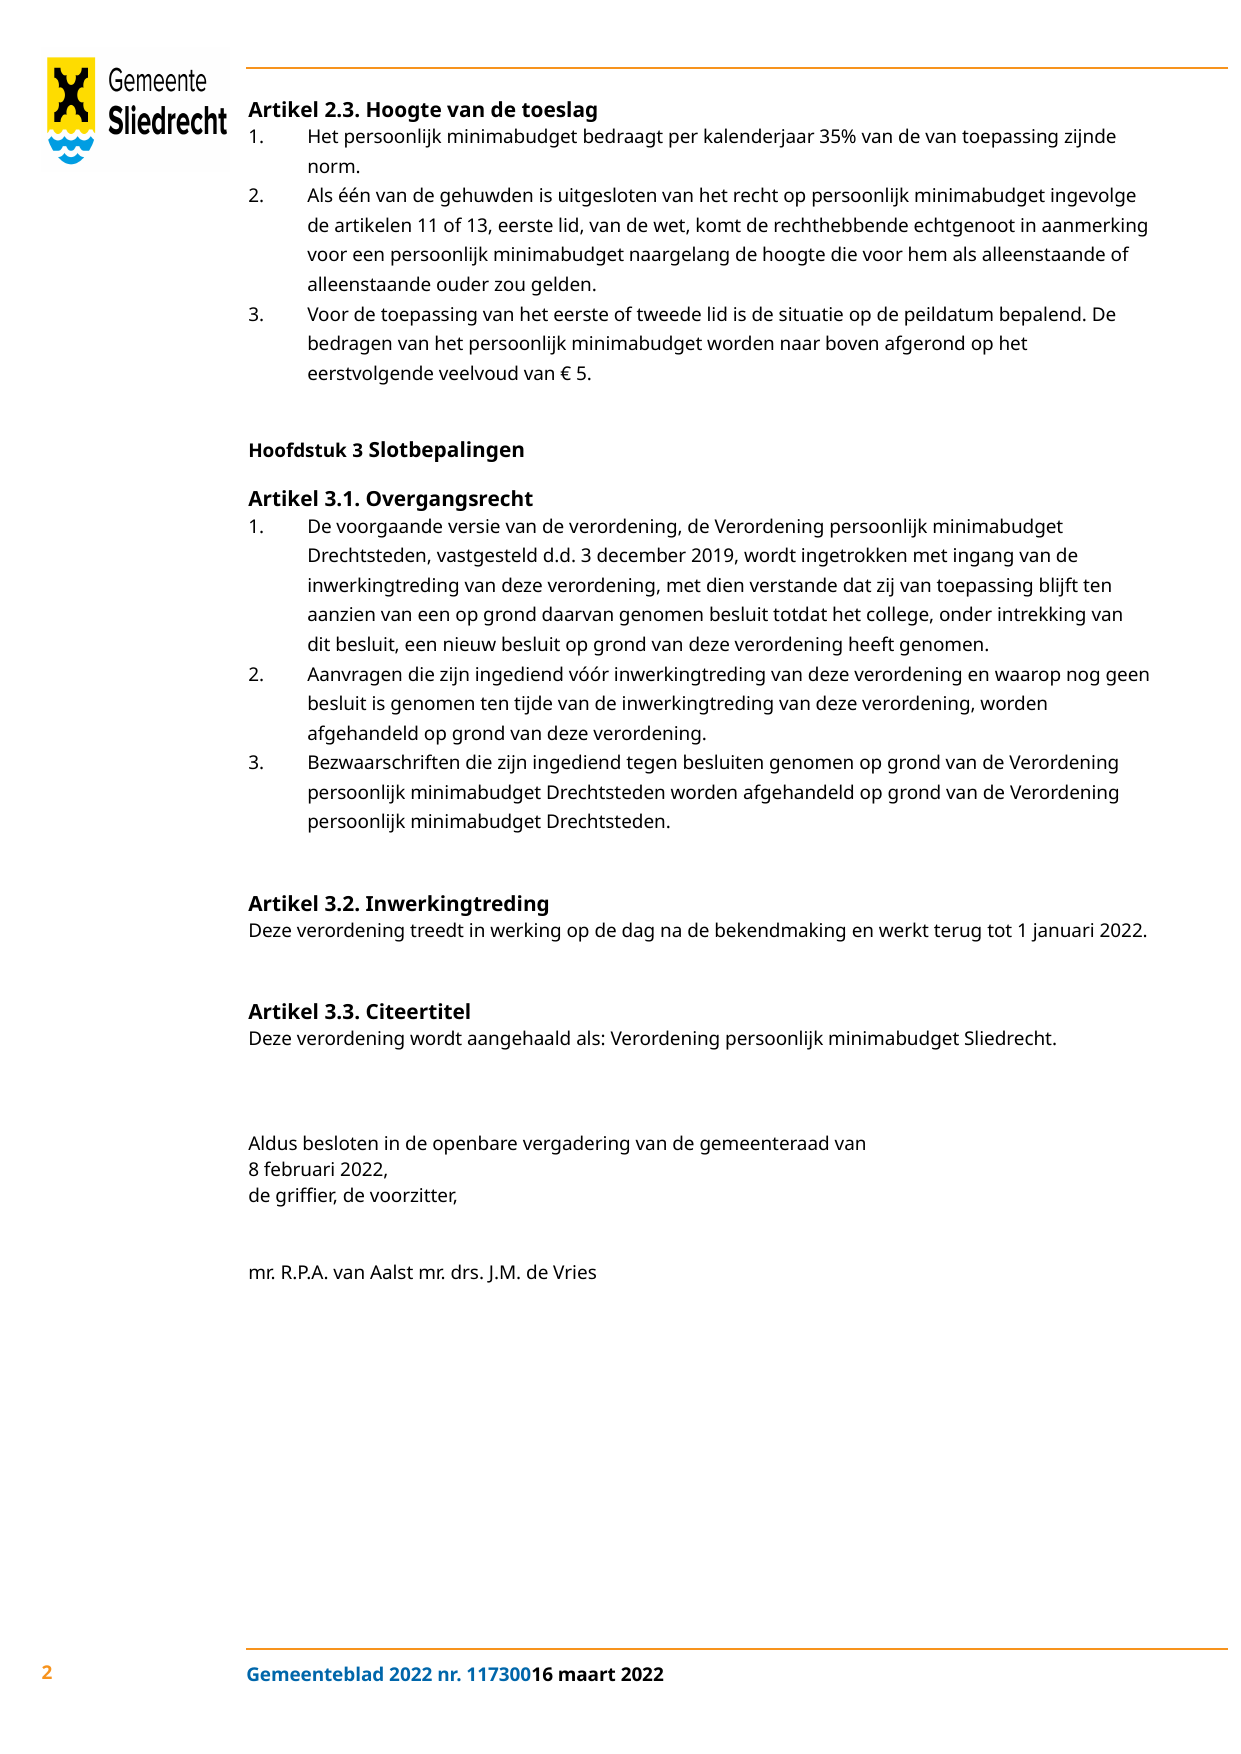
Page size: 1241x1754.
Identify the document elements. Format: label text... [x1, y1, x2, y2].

list De voorgaande versie van de verordening, de Verordening persoonlijk minimabudget Drechtsteden, vastgesteld d.d. 3 december 2019, wordt ingetrokken met ingang van de inwerkingtreding van deze verordening, met dien verstande dat zij van toepassing blijft ten aanzien van een op grond daarvan genomen besluit totdat het college, onder intrekking van dit besluit, een nieuw besluit op grond van deze verordening heeft genomen. [248, 513, 1152, 657]
text Deze verordening wordt aangehaald als: Verordening persoonlijk minimabudget Sliedrecht. [248, 1026, 1152, 1051]
text Artikel 3.3. Citeertitel [248, 997, 1152, 1026]
text Artikel 3.2. Inwerkingtreding [248, 889, 1152, 917]
text mr. R.P.A. van Aalst mr. drs. J.M. de Vries [248, 1259, 1152, 1285]
text Hoofdstuk 3 Slotbepalingen [248, 435, 1152, 463]
text Deze verordening treedt in werking op de dag na de bekendmaking en werkt terug tot 1 januari 2022. [248, 917, 1152, 943]
list Als één van de gehuwden is uitgesloten van het recht op persoonlijk minimabudget ingevolge de artikelen 11 of 13, eerste lid, van de wet, komt de rechthebbende echtgenoot in aanmerking voor een persoonlijk minimabudget naargelang de hoogte die voor hem als alleenstaande of alleenstaande ouder zou gelden. [248, 182, 1152, 297]
list Het persoonlijk minimabudget bedraagt per kalenderjaar 35% van de van toepassing zijnde norm. [248, 123, 1152, 178]
text de griffier, de voorzitter, [248, 1182, 1152, 1207]
list Aanvragen die zijn ingediend vóór inwerkingtreding van deze verordening en waarop nog geen besluit is genomen ten tijde van de inwerkingtreding van deze verordening, worden afgehandeld op grond van deze verordening. [248, 661, 1152, 746]
text Artikel 2.3. Hoogte van de toeslag [248, 95, 1152, 123]
text Artikel 3.1. Overgangsrecht [248, 484, 1152, 513]
picture [41, 47, 231, 172]
text 8 februari 2022, [248, 1156, 1152, 1182]
text Aldus besloten in de openbare vergadering van de gemeenteraad van [248, 1130, 1152, 1156]
list Voor de toepassing van het eerste of tweede lid is de situatie op de peildatum bepalend. De bedragen van het persoonlijk minimabudget worden naar boven afgerond op het eerstvolgende veelvoud van € 5. [248, 301, 1152, 386]
list Bezwaarschriften die zijn ingediend tegen besluiten genomen op grond van de Verordening persoonlijk minimabudget Drechtsteden worden afgehandeld op grond van de Verordening persoonlijk minimabudget Drechtsteden. [248, 749, 1152, 834]
